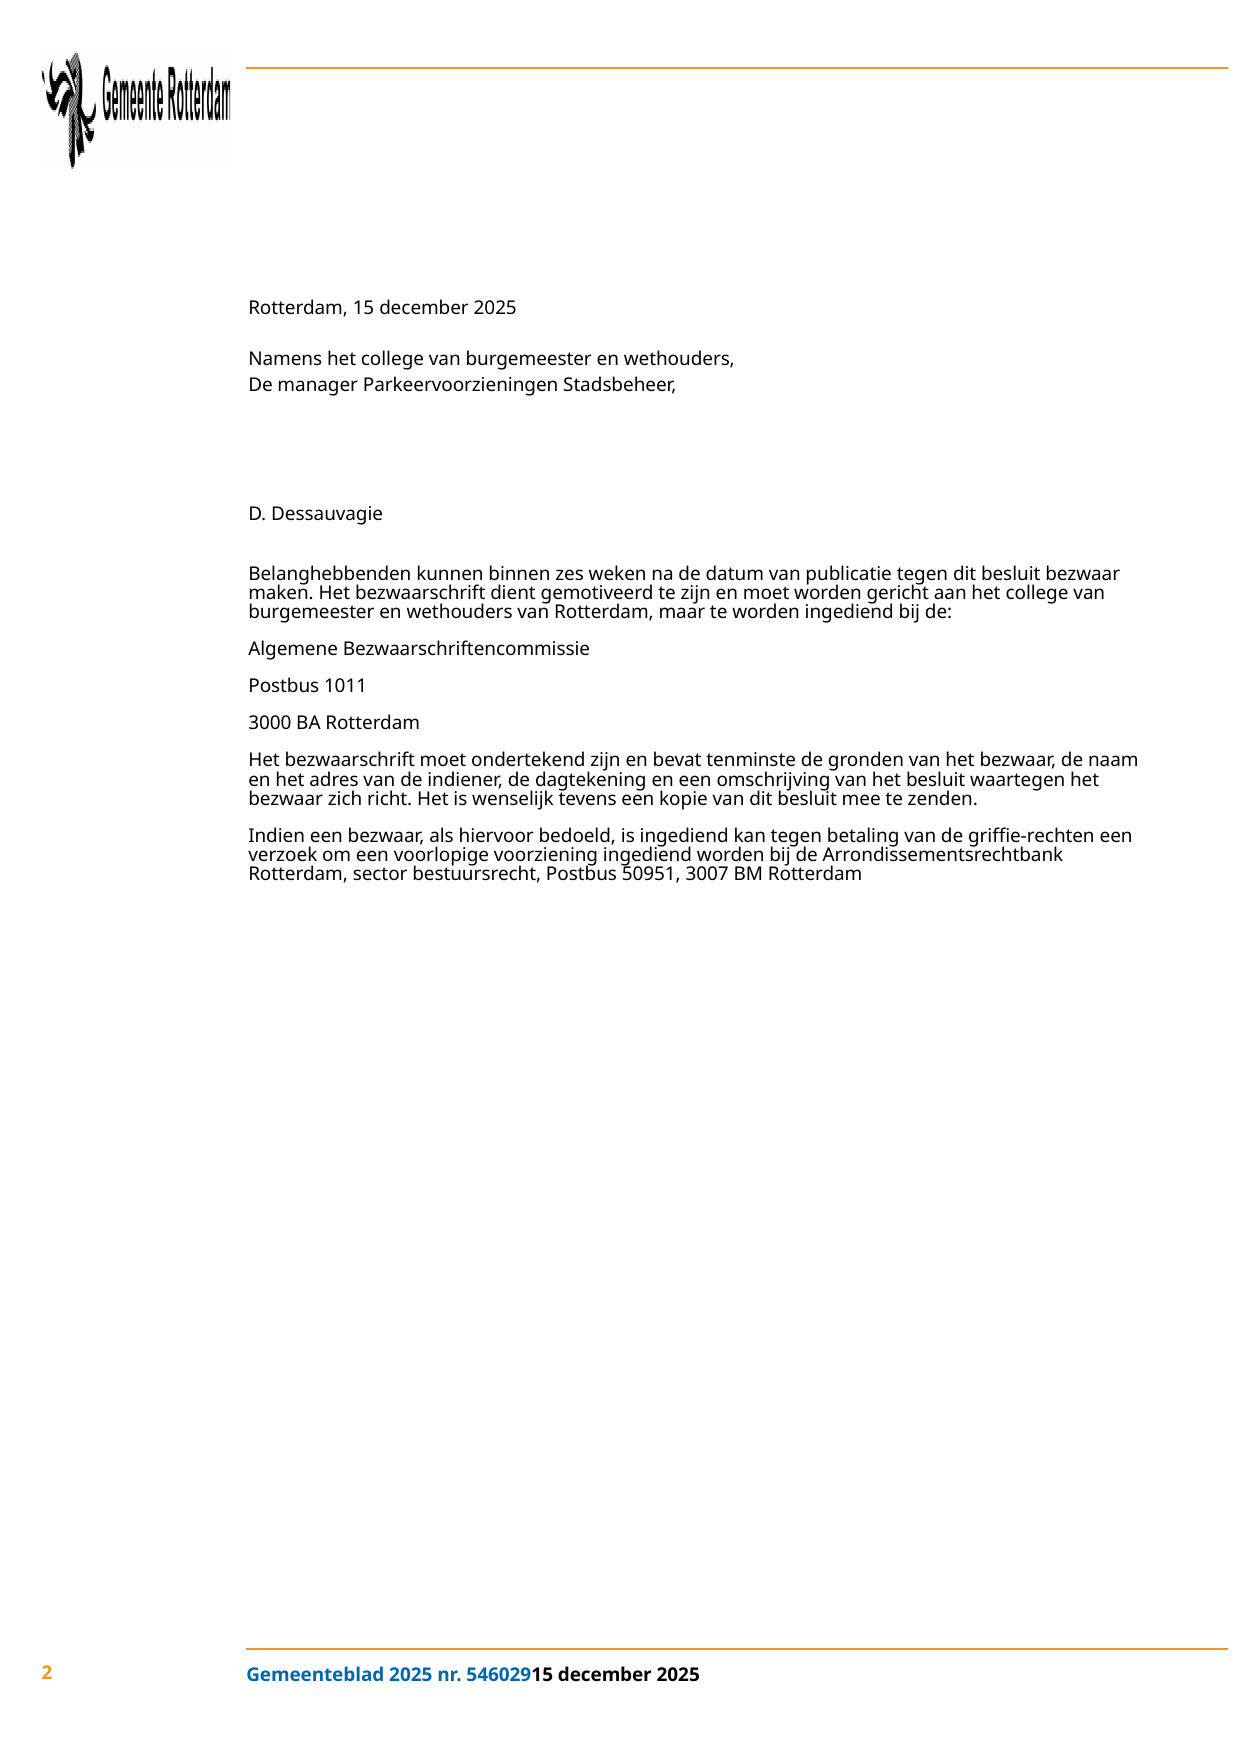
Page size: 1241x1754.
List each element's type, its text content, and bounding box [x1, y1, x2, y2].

text Rotterdam, 15 december 2025 [248, 294, 1152, 319]
text Namens het college van burgemeester en wethouders, [248, 345, 1152, 371]
text De manager Parkeervoorzieningen Stadsbeheer, [248, 371, 1152, 397]
text Belanghebbenden kunnen binnen zes weken na de datum van publicatie tegen dit besluit bezwaar maken. Het bezwaarschrift dient gemotiveerd te zijn en moet worden gericht aan het college van burgemeester en wethouders van Rotterdam, maar te worden ingediend bij de: [248, 565, 1152, 623]
text Postbus 1011 [248, 677, 1152, 697]
text Algemene Bezwaarschriftencommissie [248, 640, 1152, 659]
text Indien een bezwaar, als hiervoor bedoeld, is ingediend kan tegen betaling van de griffie-rechten een verzoek om een voorlopige voorziening ingediend worden bij de Arrondissementsrechtbank Rotterdam, sector bestuursrecht, Postbus 50951, 3007 BM Rotterdam [248, 827, 1152, 884]
text 3000 BA Rotterdam [248, 714, 1152, 733]
text Het bezwaarschrift moet ondertekend zijn en bevat tenminste de gronden van het bezwaar, de naam en het adres van de indiener, de dagtekening en een omschrijving van het besluit waartegen het bezwaar zich richt. Het is wenselijk tevens een kopie van dit besluit mee te zenden. [248, 751, 1152, 809]
picture [41, 47, 231, 172]
text D. Dessauvagie [248, 500, 1152, 525]
